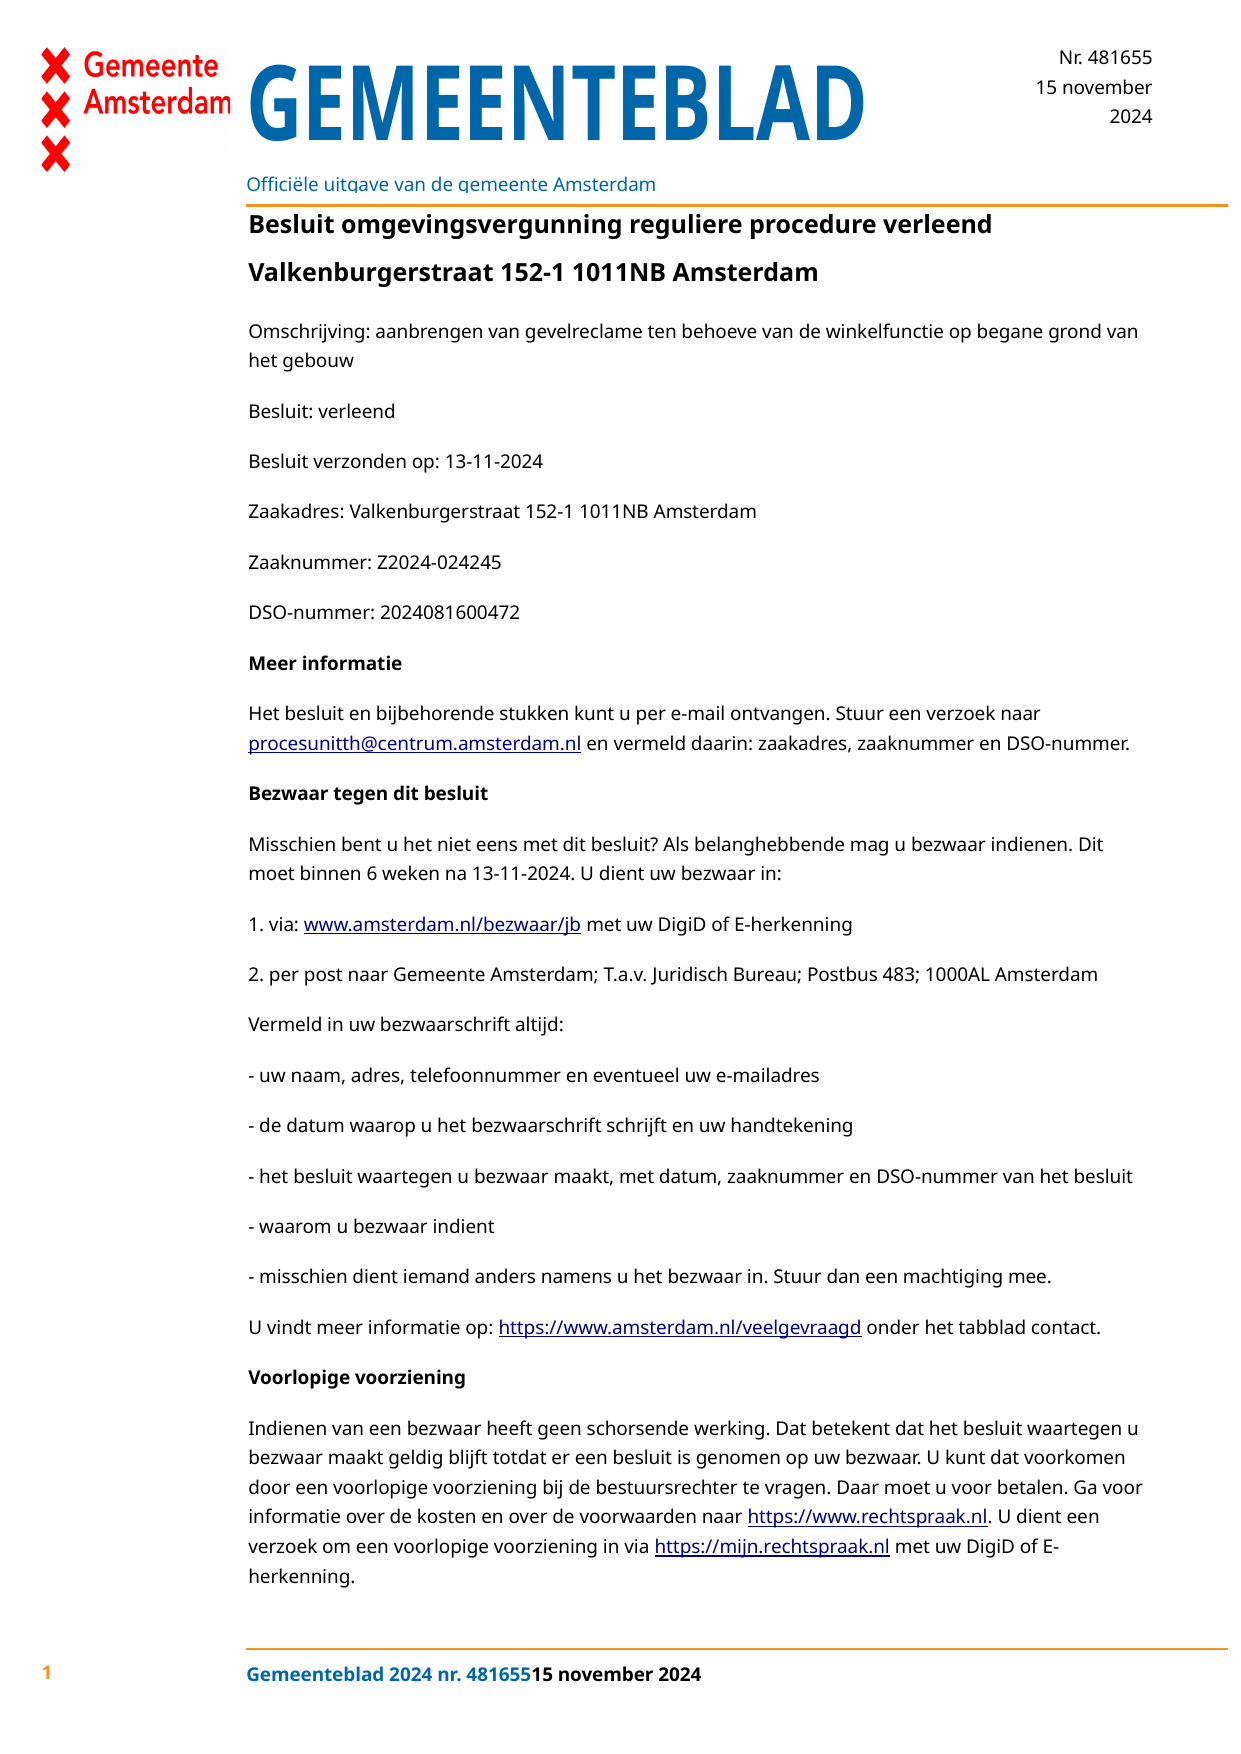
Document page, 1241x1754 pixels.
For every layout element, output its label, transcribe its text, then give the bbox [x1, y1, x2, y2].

text - het besluit waartegen u bezwaar maakt, met datum, zaaknummer en DSO-nummer van het besluit [248, 1163, 1152, 1189]
text Meer informatie [248, 650, 1152, 676]
text Voorlopige voorziening [248, 1364, 1152, 1390]
text Zaaknummer: Z2024-024245 [248, 549, 1152, 575]
text - waarom u bezwaar indient [248, 1213, 1152, 1239]
text DSO-nummer: 2024081600472 [248, 599, 1152, 625]
text 2. per post naar Gemeente Amsterdam; T.a.v. Juridisch Bureau; Postbus 483; 1000AL Amsterdam [248, 961, 1152, 987]
text - uw naam, adres, telefoonnummer en eventueel uw e-mailadres [248, 1062, 1152, 1088]
text 1. via: www.amsterdam.nl/bezwaar/jb met uw DigiD of E-herkenning [248, 911, 1152, 937]
text Besluit verzonden op: 13-11-2024 [248, 448, 1152, 474]
text Vermeld in uw bezwaarschrift altijd: [248, 1012, 1152, 1037]
text Besluit: verleend [248, 398, 1152, 424]
text - misschien dient iemand anders namens u het bezwaar in. Stuur dan een machtiging mee. [248, 1264, 1152, 1289]
text Het besluit en bijbehorende stukken kunt u per e-mail ontvangen. Stuur een verzoek naar procesunitth@centrum.amsterdam.nl en vermeld daarin: zaakadres, zaaknummer en DSO-nummer. [248, 700, 1152, 756]
text Indienen van een bezwaar heeft geen schorsende werking. Dat betekent dat het besluit waartegen u bezwaar maakt geldig blijft totdat er een besluit is genomen op uw bezwaar. U kunt dat voorkomen door een voorlopige voorziening bij de bestuursrechter te vragen. Daar moet u voor betalen. Ga voor informatie over de kosten en over de voorwaarden naar https://www.rechtspraak.nl. U dient een verzoek om een voorlopige voorziening in via https://mijn.rechtspraak.nl met uw DigiD of E-herkenning. [248, 1415, 1152, 1589]
text - de datum waarop u het bezwaarschrift schrijft en uw handtekening [248, 1112, 1152, 1138]
text U vindt meer informatie op: https://www.amsterdam.nl/veelgevraagd onder het tabblad contact. [248, 1314, 1152, 1340]
text Zaakadres: Valkenburgerstraat 152-1 1011NB Amsterdam [248, 499, 1152, 524]
picture [41, 47, 231, 172]
text Misschien bent u het niet eens met dit besluit? Als belanghebbende mag u bezwaar indienen. Dit moet binnen 6 weken na 13-11-2024. U dient uw bezwaar in: [248, 831, 1152, 886]
text Bezwaar tegen dit besluit [248, 780, 1152, 806]
text Omschrijving: aanbrengen van gevelreclame ten behoeve van de winkelfunctie op begane grond van het gebouw [248, 318, 1152, 373]
text Besluit omgevingsvergunning reguliere procedure verleend Valkenburgerstraat 152-1 1011NB Amsterdam [248, 207, 1152, 288]
